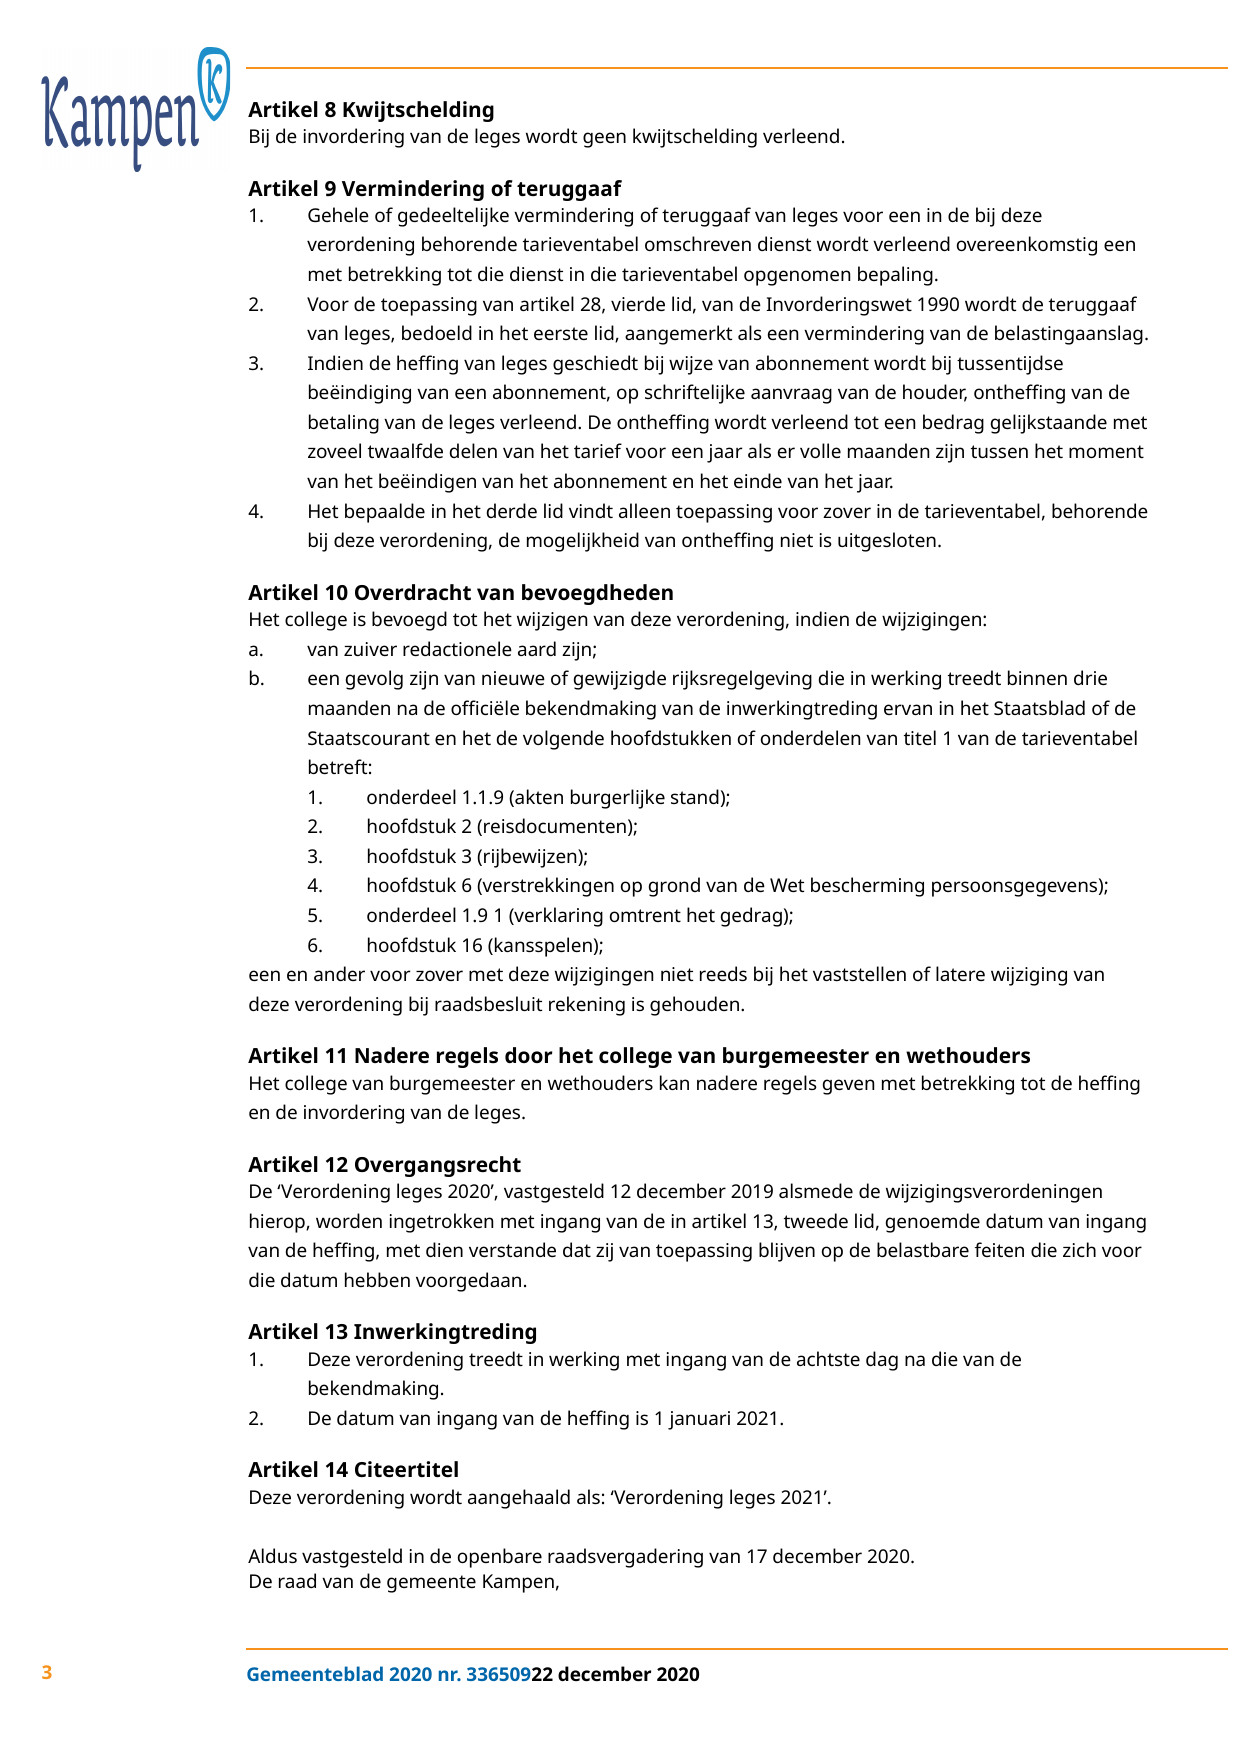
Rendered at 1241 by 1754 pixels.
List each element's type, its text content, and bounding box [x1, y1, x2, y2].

picture [41, 47, 231, 172]
text Artikel 12 Overgangsrecht [248, 1150, 1152, 1178]
text Artikel 9 Vermindering of teruggaaf [248, 174, 1152, 202]
text Aldus vastgesteld in de openbare raadsvergadering van 17 december 2020. [248, 1543, 1152, 1569]
list hoofdstuk 3 (rijbewijzen); [307, 843, 1152, 869]
list De datum van ingang van de heffing is 1 januari 2021. [248, 1405, 1152, 1431]
text Artikel 11 Nadere regels door het college van burgemeester en wethouders [248, 1041, 1152, 1070]
list een gevolg zijn van nieuwe of gewijzigde rijksregelgeving die in werking treedt binnen drie maanden na de officiële bekendmaking van de inwerkingtreding ervan in het Staatsblad of de Staatscourant en het de volgende hoofdstukken of onderdelen van titel 1 van de tarieventabel betreft: [248, 666, 1152, 780]
list Het bepaalde in het derde lid vindt alleen toepassing voor zover in de tarieventabel, behorende bij deze verordening, de mogelijkheid van ontheffing niet is uitgesloten. [248, 498, 1152, 553]
list hoofdstuk 6 (verstrekkingen op grond van de Wet bescherming persoonsgegevens); [307, 873, 1152, 898]
text Artikel 13 Inwerkingtreding [248, 1317, 1152, 1346]
list Gehele of gedeeltelijke vermindering of teruggaaf van leges voor een in de bij deze verordening behorende tarieventabel omschreven dienst wordt verleend overeenkomstig een met betrekking tot die dienst in die tarieventabel opgenomen bepaling. [248, 202, 1152, 287]
list Deze verordening treedt in werking met ingang van de achtste dag na die van de bekendmaking. [248, 1346, 1152, 1401]
list onderdeel 1.9 1 (verklaring omtrent het gedrag); [307, 902, 1152, 928]
text Deze verordening wordt aangehaald als: ‘Verordening leges 2021’. [248, 1484, 1152, 1509]
text Het college is bevoegd tot het wijzigen van deze verordening, indien de wijzigingen: [248, 606, 1152, 632]
text Artikel 10 Overdracht van bevoegdheden [248, 578, 1152, 606]
text De ‘Verordening leges 2020’, vastgesteld 12 december 2019 alsmede de wijzigingsverordeningen hierop, worden ingetrokken met ingang van de in artikel 13, tweede lid, genoemde datum van ingang van de heffing, met dien verstande dat zij van toepassing blijven op de belastbare feiten die zich voor die datum hebben voorgedaan. [248, 1178, 1152, 1293]
list Voor de toepassing van artikel 28, vierde lid, van de Invorderingswet 1990 wordt de teruggaaf van leges, bedoeld in het eerste lid, aangemerkt als een vermindering van de belastingaanslag. [248, 291, 1152, 346]
text een en ander voor zover met deze wijzigingen niet reeds bij het vaststellen of latere wijziging van deze verordening bij raadsbesluit rekening is gehouden. [248, 961, 1152, 1017]
list van zuiver redactionele aard zijn; [248, 636, 1152, 662]
text Het college van burgemeester en wethouders kan nadere regels geven met betrekking tot de heffing en de invordering van de leges. [248, 1070, 1152, 1125]
list hoofdstuk 16 (kansspelen); [307, 932, 1152, 957]
list Indien de heffing van leges geschiedt bij wijze van abonnement wordt bij tussentijdse beëindiging van een abonnement, op schriftelijke aanvraag van de houder, ontheffing van de betaling van de leges verleend. De ontheffing wordt verleend tot een bedrag gelijkstaande met zoveel twaalfde delen van het tarief voor een jaar als er volle maanden zijn tussen het moment van het beëindigen van het abonnement en het einde van het jaar. [248, 350, 1152, 494]
text Bij de invordering van de leges wordt geen kwijtschelding verleend. [248, 123, 1152, 149]
text Artikel 8 Kwijtschelding [248, 95, 1152, 123]
list onderdeel 1.1.9 (akten burgerlijke stand); [307, 784, 1152, 809]
list hoofdstuk 2 (reisdocumenten); [307, 813, 1152, 839]
text Artikel 14 Citeertitel [248, 1455, 1152, 1484]
text De raad van de gemeente Kampen, [248, 1569, 1152, 1594]
